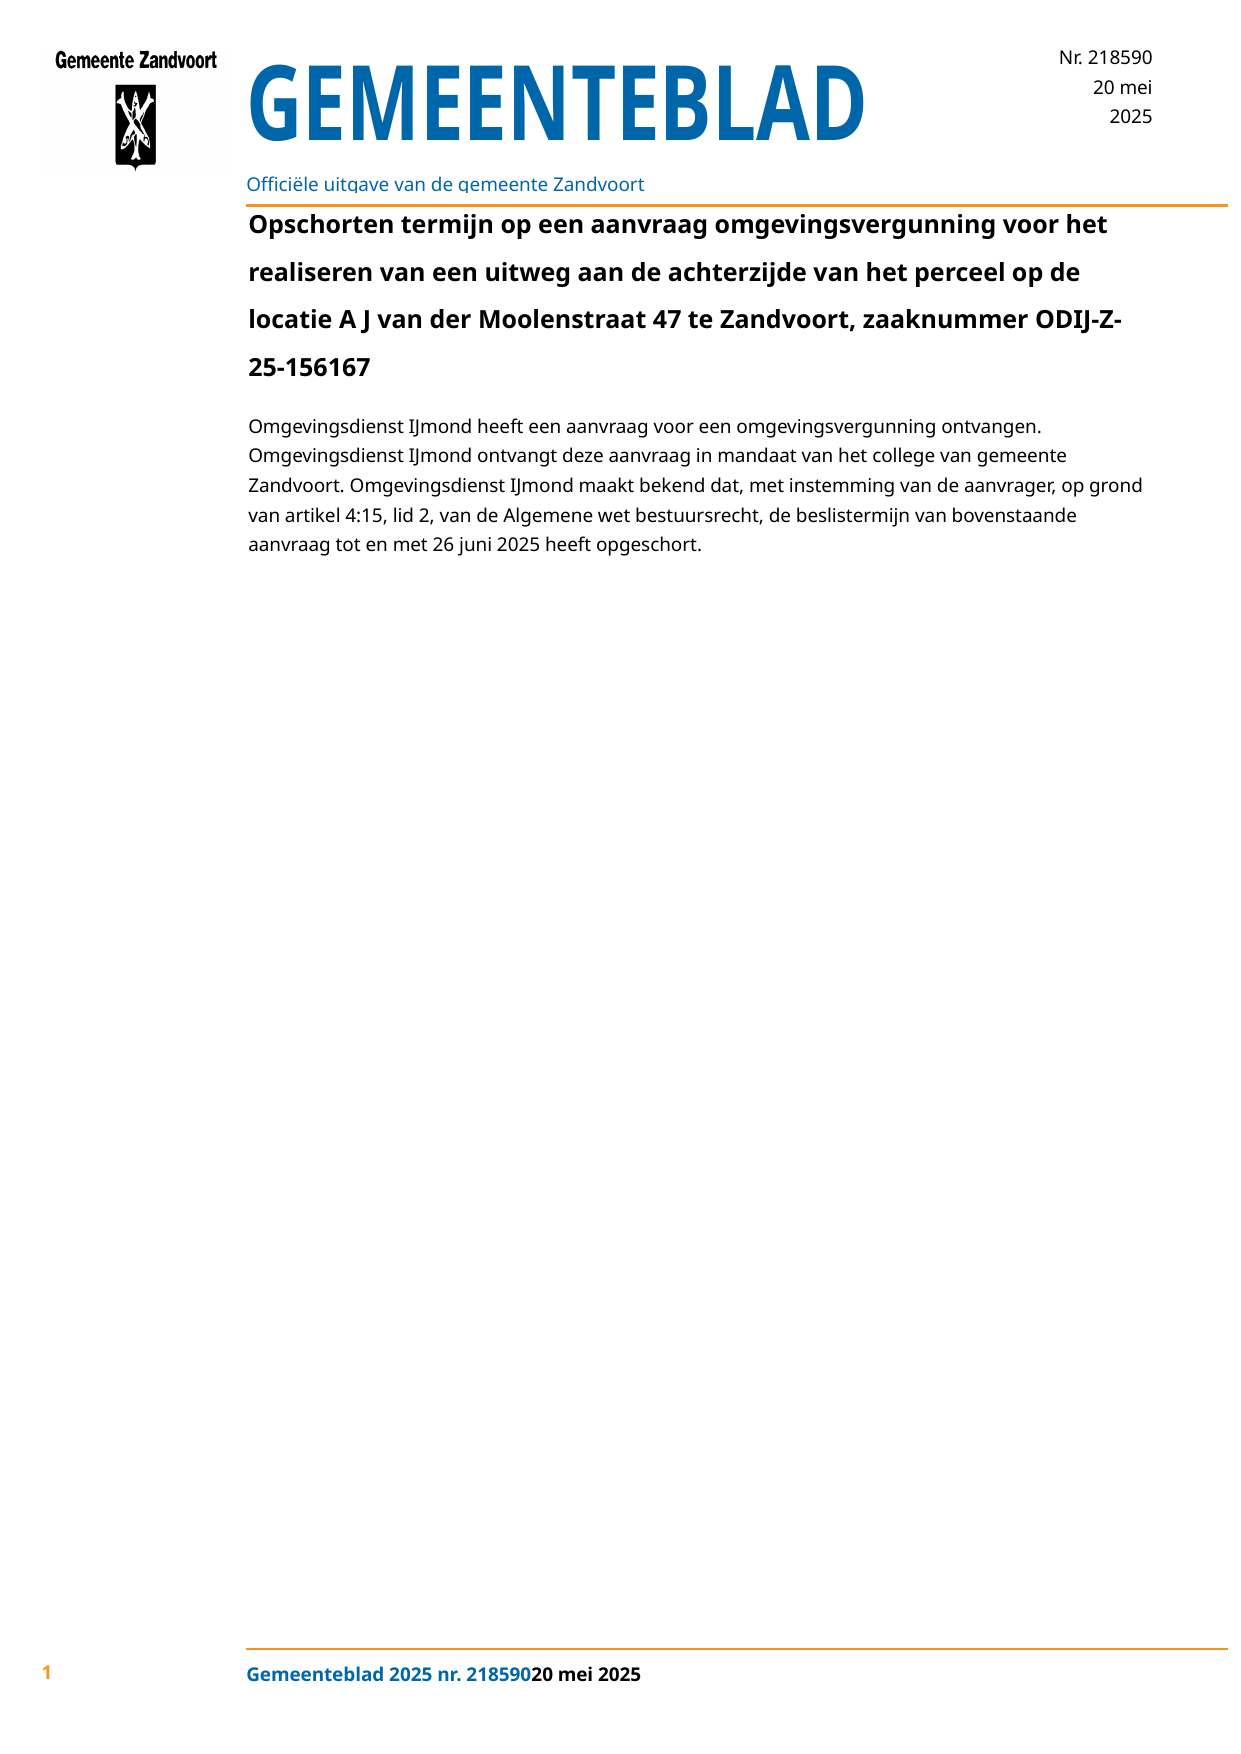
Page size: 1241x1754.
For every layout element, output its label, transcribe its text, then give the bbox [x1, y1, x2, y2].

text Opschorten termijn op een aanvraag omgevingsvergunning voor het realiseren van een uitweg aan de achterzijde van het perceel op de locatie A J van der Moolenstraat 47 te Zandvoort, zaaknummer ODIJ-Z-25-156167 [248, 207, 1152, 384]
picture [41, 47, 231, 172]
text Omgevingsdienst IJmond heeft een aanvraag voor een omgevingsvergunning ontvangen. Omgevingsdienst IJmond ontvangt deze aanvraag in mandaat van het college van gemeente Zandvoort. Omgevingsdienst IJmond maakt bekend dat, met instemming van de aanvrager, op grond van artikel 4:15, lid 2, van de Algemene wet bestuursrecht, de beslistermijn van bovenstaande aanvraag tot en met 26 juni 2025 heeft opgeschort. [248, 413, 1152, 557]
